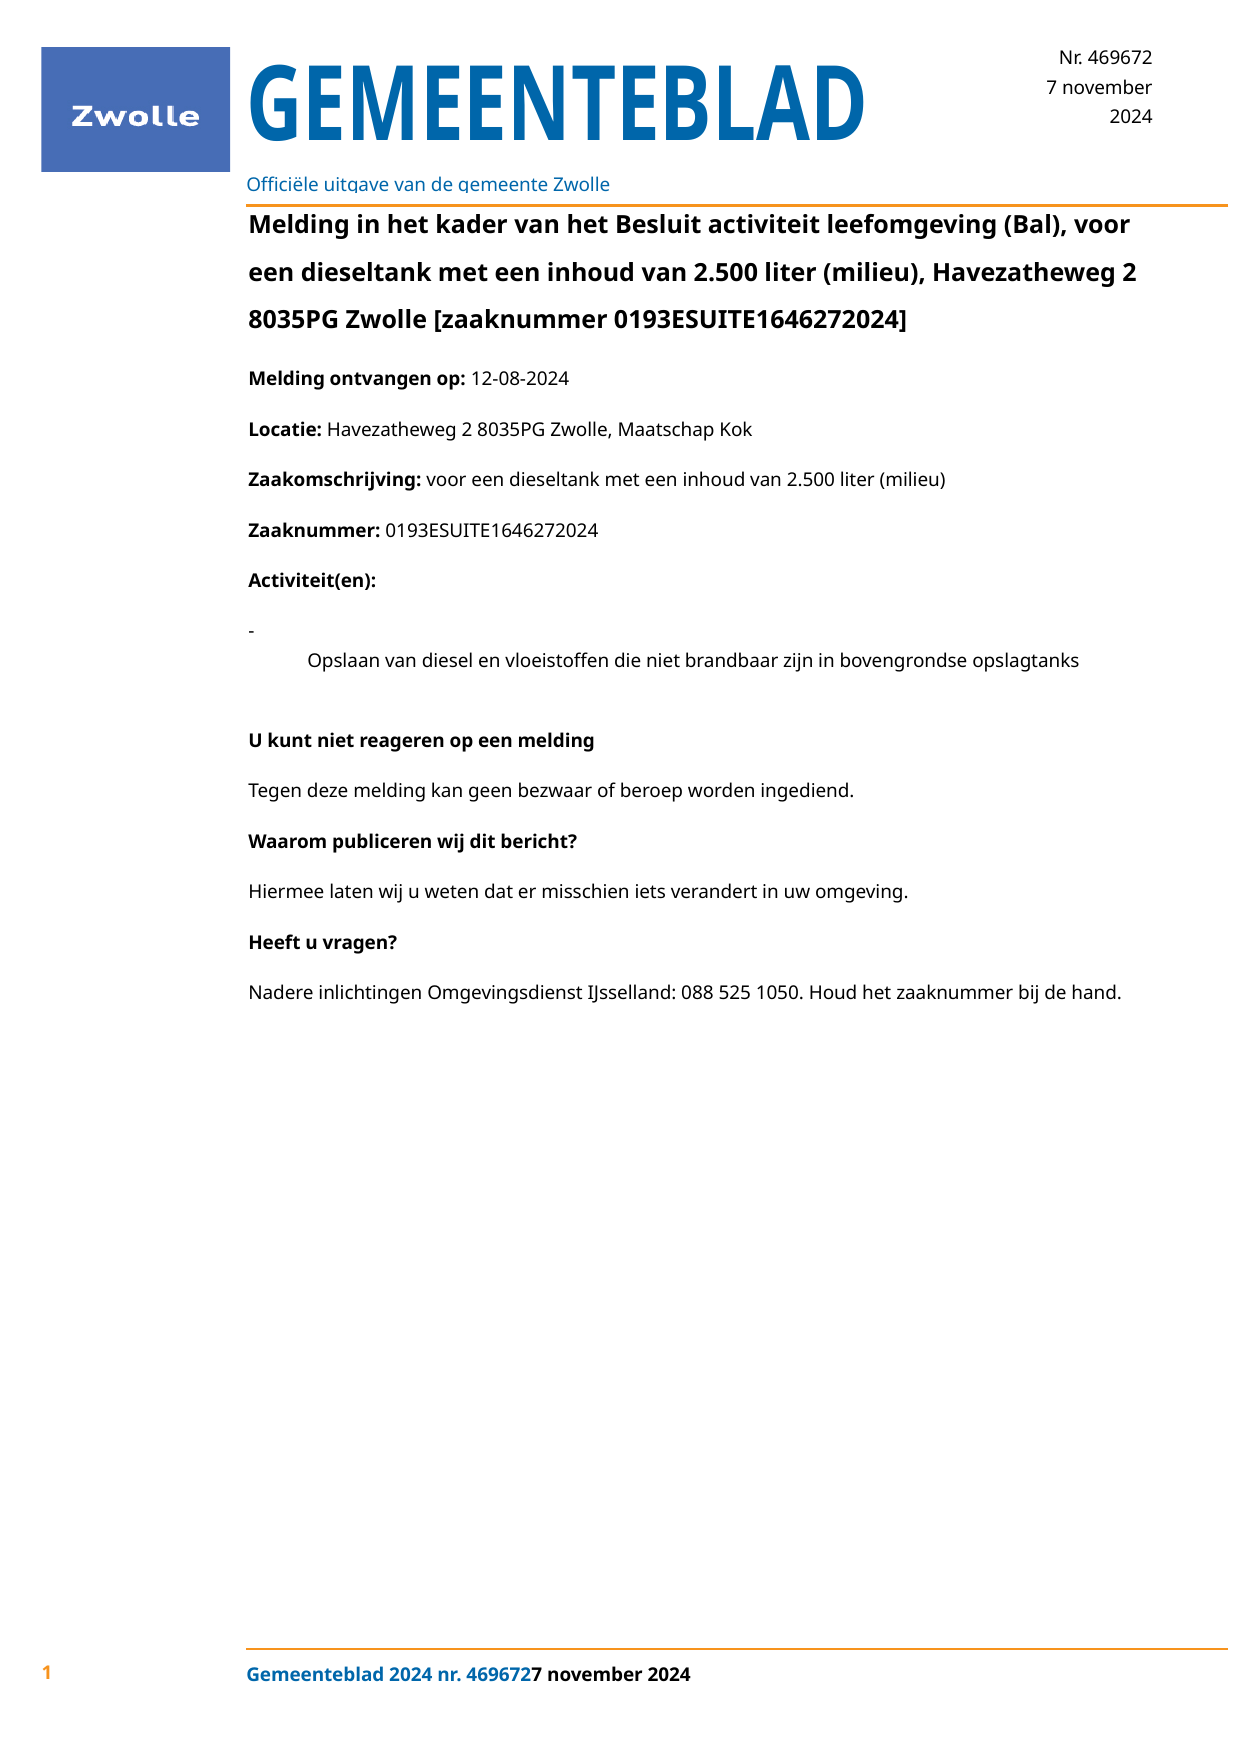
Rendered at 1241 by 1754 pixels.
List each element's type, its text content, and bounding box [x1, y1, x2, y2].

text Melding ontvangen op: 12-08-2024 [248, 366, 1152, 391]
text Activiteit(en): [248, 567, 1152, 593]
text Hiermee laten wij u weten dat er misschien iets verandert in uw omgeving. [248, 878, 1152, 904]
text U kunt niet reageren op een melding [248, 727, 1152, 753]
text Waarom publiceren wij dit bericht? [248, 828, 1152, 854]
text Melding in het kader van het Besluit activiteit leefomgeving (Bal), voor een dieseltank met een inhoud van 2.500 liter (milieu), Havezatheweg 2 8035PG Zwolle [zaaknummer 0193ESUITE1646272024] [248, 207, 1152, 336]
text Heeft u vragen? [248, 929, 1152, 954]
text Zaakomschrijving: voor een dieseltank met een inhoud van 2.500 liter (milieu) [248, 466, 1152, 492]
list Opslaan van diesel en vloeistoffen die niet brandbaar zijn in bovengrondse opslagtanks [248, 647, 1152, 673]
text Locatie: Havezatheweg 2 8035PG Zwolle, Maatschap Kok [248, 416, 1152, 442]
text Tegen deze melding kan geen bezwaar of beroep worden ingediend. [248, 778, 1152, 803]
picture [41, 47, 231, 172]
text Zaaknummer: 0193ESUITE1646272024 [248, 517, 1152, 542]
text Nadere inlichtingen Omgevingsdienst IJsselland: 088 525 1050. Houd het zaaknummer bij de hand. [248, 979, 1152, 1005]
